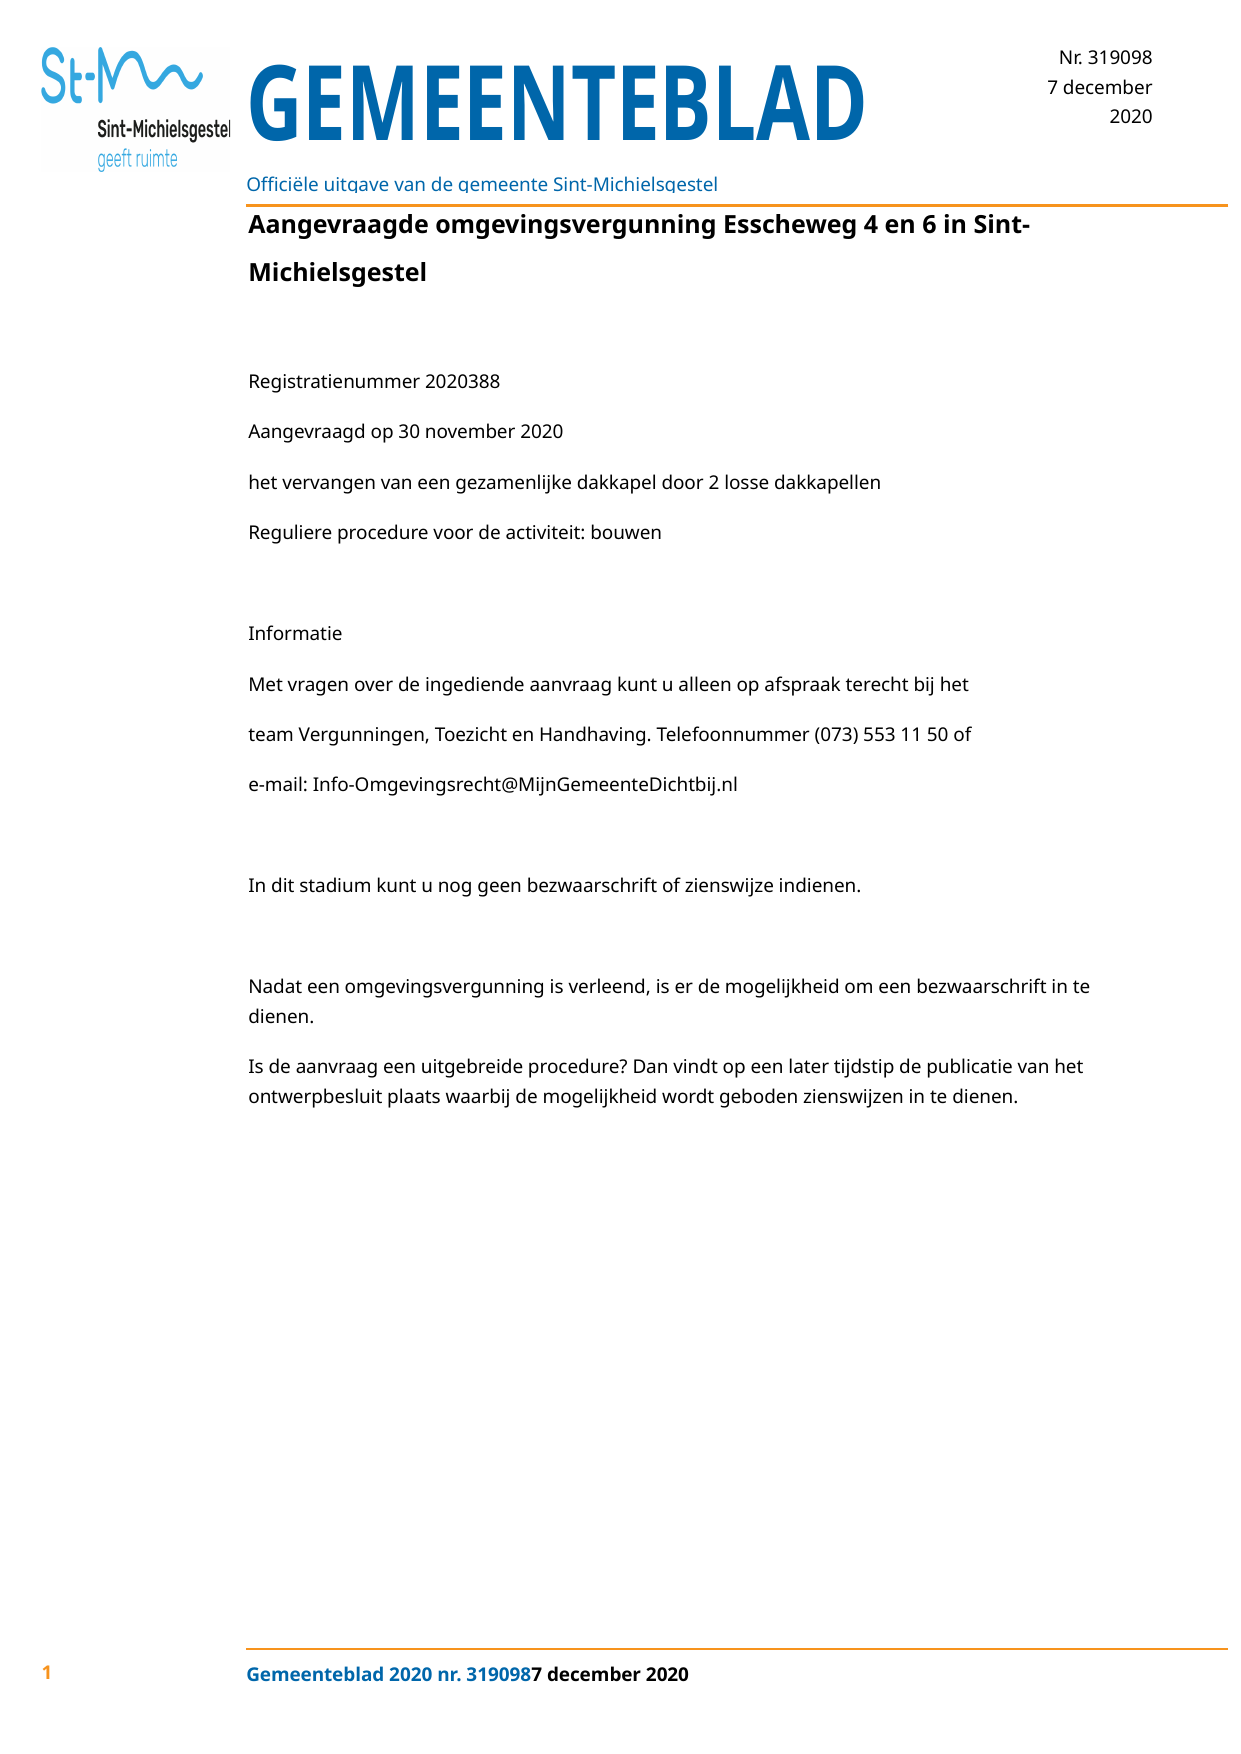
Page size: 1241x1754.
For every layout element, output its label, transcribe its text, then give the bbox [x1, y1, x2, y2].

text Reguliere procedure voor de activiteit: bouwen [248, 519, 1152, 545]
text team Vergunningen, Toezicht en Handhaving. Telefoonnummer (073) 553 11 50 of [248, 721, 1152, 747]
text Registratienummer 2020388 [248, 368, 1152, 394]
text Nadat een omgevingsvergunning is verleend, is er de mogelijkheid om een bezwaarschrift in te dienen. [248, 973, 1152, 1029]
text Met vragen over de ingediende aanvraag kunt u alleen op afspraak terecht bij het [248, 671, 1152, 697]
text Informatie [248, 620, 1152, 646]
text In dit stadium kunt u nog geen bezwaarschrift of zienswijze indienen. [248, 872, 1152, 898]
text Aangevraagd op 30 november 2020 [248, 419, 1152, 444]
picture [41, 47, 231, 172]
text Is de aanvraag een uitgebreide procedure? Dan vindt op een later tijdstip de publicatie van het ontwerpbesluit plaats waarbij de mogelijkheid wordt geboden zienswijzen in te dienen. [248, 1053, 1152, 1109]
text Aangevraagde omgevingsvergunning Esscheweg 4 en 6 in Sint-Michielsgestel [248, 207, 1152, 288]
text e-mail: Info-Omgevingsrecht@MijnGemeenteDichtbij.nl [248, 772, 1152, 797]
text het vervangen van een gezamenlijke dakkapel door 2 losse dakkapellen [248, 469, 1152, 495]
